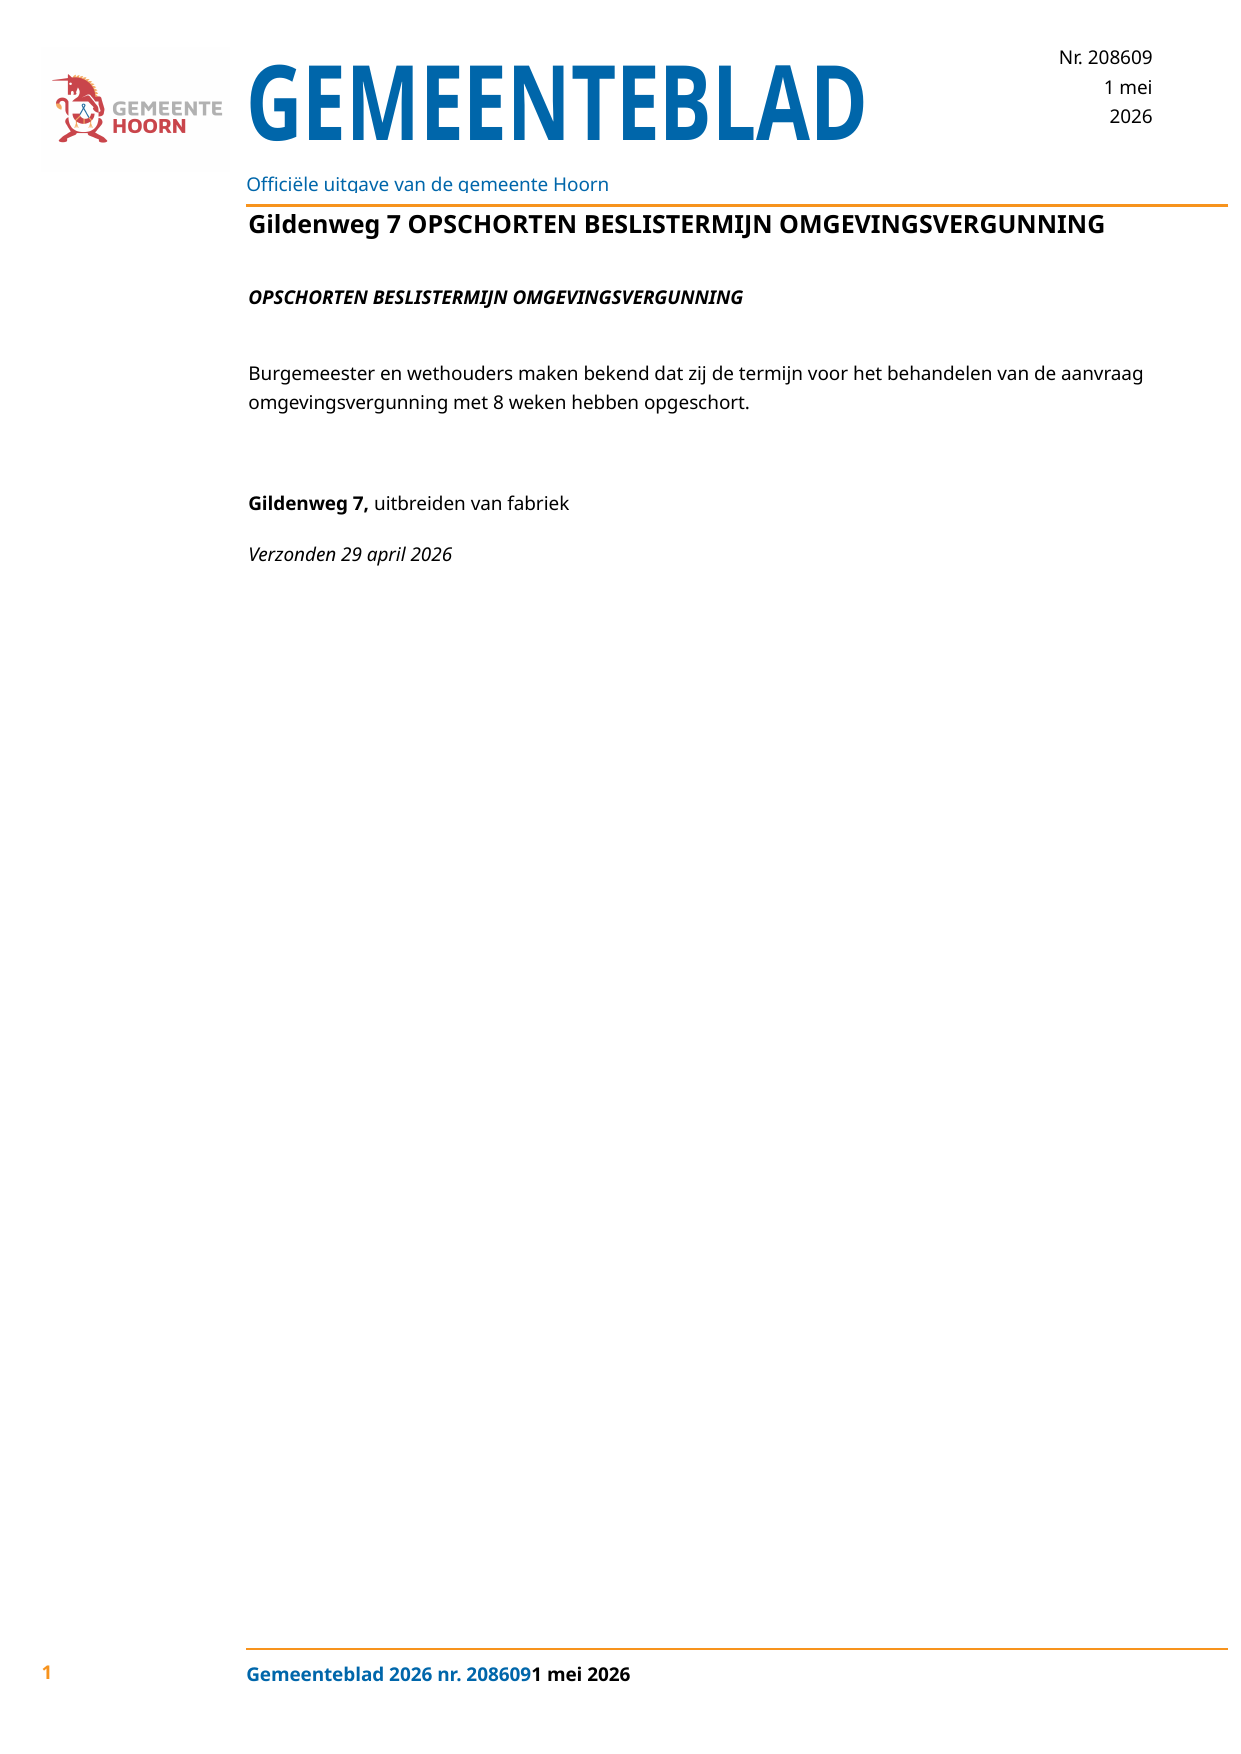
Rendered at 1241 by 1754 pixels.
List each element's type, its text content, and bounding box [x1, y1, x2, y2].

text OPSCHORTEN BESLISTERMIJN OMGEVINGSVERGUNNING [248, 284, 1152, 309]
text Gildenweg 7, uitbreiden van fabriek [248, 490, 1152, 516]
text Burgemeester en wethouders maken bekend dat zij de termijn voor het behandelen van de aanvraag omgevingsvergunning met 8 weken hebben opgeschort. [248, 360, 1152, 415]
text Verzonden 29 april 2026 [248, 541, 1152, 567]
picture [41, 47, 231, 172]
text Gildenweg 7 OPSCHORTEN BESLISTERMIJN OMGEVINGSVERGUNNING [248, 207, 1152, 241]
